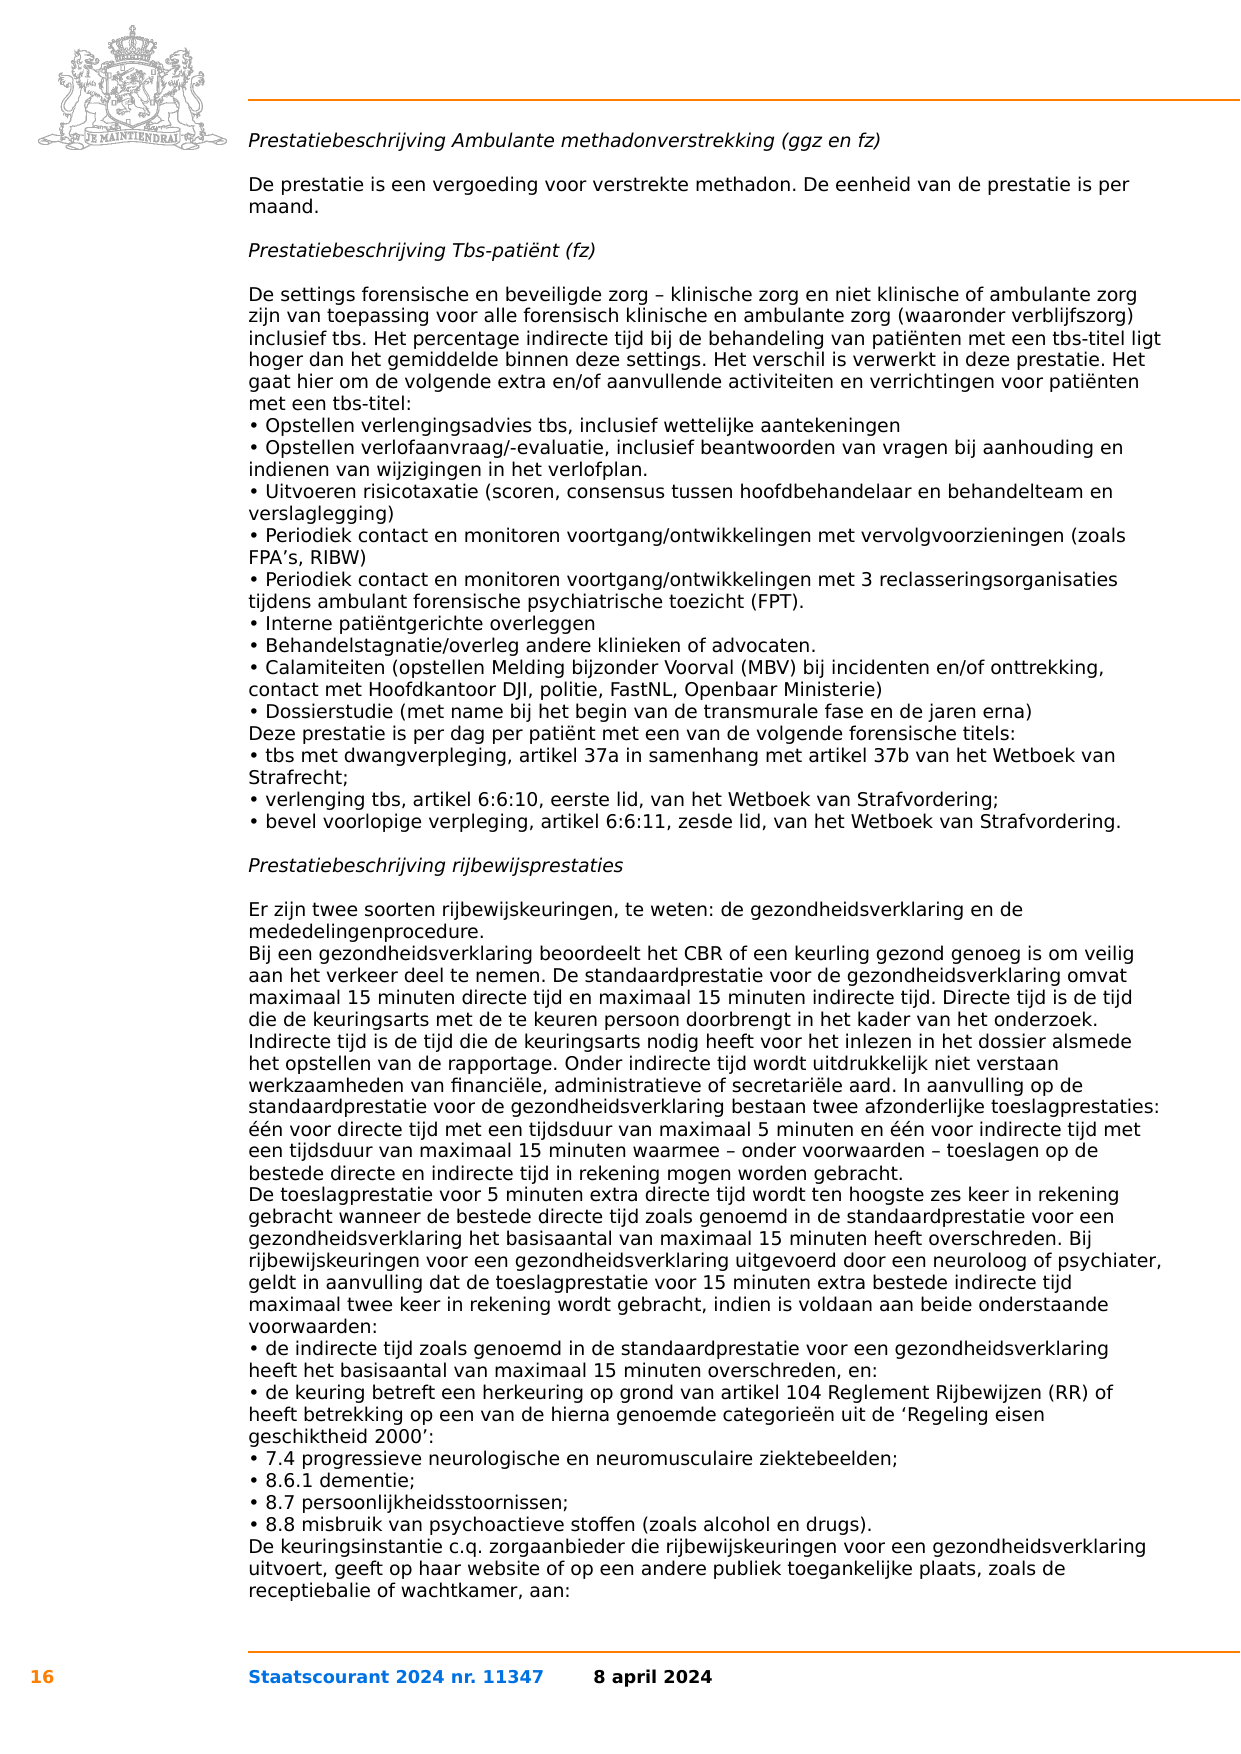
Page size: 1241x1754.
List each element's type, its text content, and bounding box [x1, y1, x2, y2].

text • Opstellen verlofaanvraag/-evaluatie, inclusief beantwoorden van vragen bij aanhouding en indienen van wijzigingen in het verlofplan. [248, 437, 1163, 481]
text Bij een gezondheidsverklaring beoordeelt het CBR of een keurling gezond genoeg is om veilig aan het verkeer deel te nemen. De standaardprestatie voor de gezondheidsverklaring omvat maximaal 15 minuten directe tijd en maximaal 15 minuten indirecte tijd. Directe tijd is de tijd die de keuringsarts met de te keuren persoon doorbrengt in het kader van het onderzoek. Indirecte tijd is de tijd die de keuringsarts nodig heeft voor het inlezen in het dossier alsmede het opstellen van de rapportage. Onder indirecte tijd wordt uitdrukkelijk niet verstaan werkzaamheden van financiële, administratieve of secretariële aard. In aanvulling op de standaardprestatie voor de gezondheidsverklaring bestaan twee afzonderlijke toeslagprestaties: één voor directe tijd met een tijdsduur van maximaal 5 minuten en één voor indirecte tijd met een tijdsduur van maximaal 15 minuten waarmee – onder voorwaarden – toeslagen op de bestede directe en indirecte tijd in rekening mogen worden gebracht. [248, 943, 1163, 1184]
text • Uitvoeren risicotaxatie (scoren, consensus tussen hoofdbehandelaar en behandelteam en verslaglegging) [248, 481, 1163, 525]
text • Calamiteiten (opstellen Melding bijzonder Voorval (MBV) bij incidenten en/of onttrekking, contact met Hoofdkantoor DJI, politie, FastNL, Openbaar Ministerie) [248, 657, 1163, 701]
text • Periodiek contact en monitoren voortgang/ontwikkelingen met vervolgvoorzieningen (zoals FPA’s, RIBW) [248, 525, 1163, 569]
subtitle Prestatiebeschrijving rijbewijsprestaties [248, 855, 1163, 877]
subtitle Prestatiebeschrijving Tbs-patiënt (fz) [248, 239, 1163, 262]
text • 8.6.1 dementie; [248, 1470, 1163, 1492]
text • Periodiek contact en monitoren voortgang/ontwikkelingen met 3 reclasseringsorganisaties tijdens ambulant forensische psychiatrische toezicht (FPT). [248, 569, 1163, 613]
text Er zijn twee soorten rijbewijskeuringen, te weten: de gezondheidsverklaring en de mededelingenprocedure. [248, 899, 1163, 943]
text De settings forensische en beveiligde zorg – klinische zorg en niet klinische of ambulante zorg zijn van toepassing voor alle forensisch klinische en ambulante zorg (waaronder verblijfszorg) inclusief tbs. Het percentage indirecte tijd bij de behandeling van patiënten met een tbs-titel ligt hoger dan het gemiddelde binnen deze settings. Het verschil is verwerkt in deze prestatie. Het gaat hier om de volgende extra en/of aanvullende activiteiten en verrichtingen voor patiënten met een tbs-titel: [248, 283, 1163, 415]
subtitle Prestatiebeschrijving Ambulante methadonverstrekking (ggz en fz) [248, 130, 1163, 152]
text Deze prestatie is per dag per patiënt met een van de volgende forensische titels: [248, 723, 1163, 745]
text De keuringsinstantie c.q. zorgaanbieder die rijbewijskeuringen voor een gezondheidsverklaring uitvoert, geeft op haar website of op een andere publiek toegankelijke plaats, zoals de receptiebalie of wachtkamer, aan: [248, 1536, 1163, 1602]
text De toeslagprestatie voor 5 minuten extra directe tijd wordt ten hoogste zes keer in rekening gebracht wanneer de bestede directe tijd zoals genoemd in de standaardprestatie voor een gezondheidsverklaring het basisaantal van maximaal 15 minuten heeft overschreden. Bij rijbewijskeuringen voor een gezondheidsverklaring uitgevoerd door een neuroloog of psychiater, geldt in aanvulling dat de toeslagprestatie voor 15 minuten extra bestede indirecte tijd maximaal twee keer in rekening wordt gebracht, indien is voldaan aan beide onderstaande voorwaarden: [248, 1184, 1163, 1338]
text • tbs met dwangverpleging, artikel 37a in samenhang met artikel 37b van het Wetboek van Strafrecht; [248, 745, 1163, 789]
text • 8.7 persoonlijkheidsstoornissen; [248, 1492, 1163, 1514]
text • 8.8 misbruik van psychoactieve stoffen (zoals alcohol en drugs). [248, 1514, 1163, 1536]
text De prestatie is een vergoeding voor verstrekte methadon. De eenheid van de prestatie is per maand. [248, 174, 1163, 218]
text • 7.4 progressieve neurologische en neuromusculaire ziektebeelden; [248, 1448, 1163, 1470]
text • Opstellen verlengingsadvies tbs, inclusief wettelijke aantekeningen [248, 415, 1163, 437]
text • de keuring betreft een herkeuring op grond van artikel 104 Reglement Rijbewijzen (RR) of heeft betrekking op een van de hierna genoemde categorieën uit de ‘Regeling eisen geschiktheid 2000’: [248, 1382, 1163, 1448]
text • bevel voorlopige verpleging, artikel 6:6:11, zesde lid, van het Wetboek van Strafvordering. [248, 811, 1163, 833]
text • Behandelstagnatie/overleg andere klinieken of advocaten. [248, 635, 1163, 657]
text • Dossierstudie (met name bij het begin van de transmurale fase en de jaren erna) [248, 701, 1163, 723]
text • Interne patiëntgerichte overleggen [248, 613, 1163, 635]
picture [38, 25, 227, 150]
text • de indirecte tijd zoals genoemd in de standaardprestatie voor een gezondheidsverklaring heeft het basisaantal van maximaal 15 minuten overschreden, en: [248, 1338, 1163, 1382]
text • verlenging tbs, artikel 6:6:10, eerste lid, van het Wetboek van Strafvordering; [248, 789, 1163, 811]
